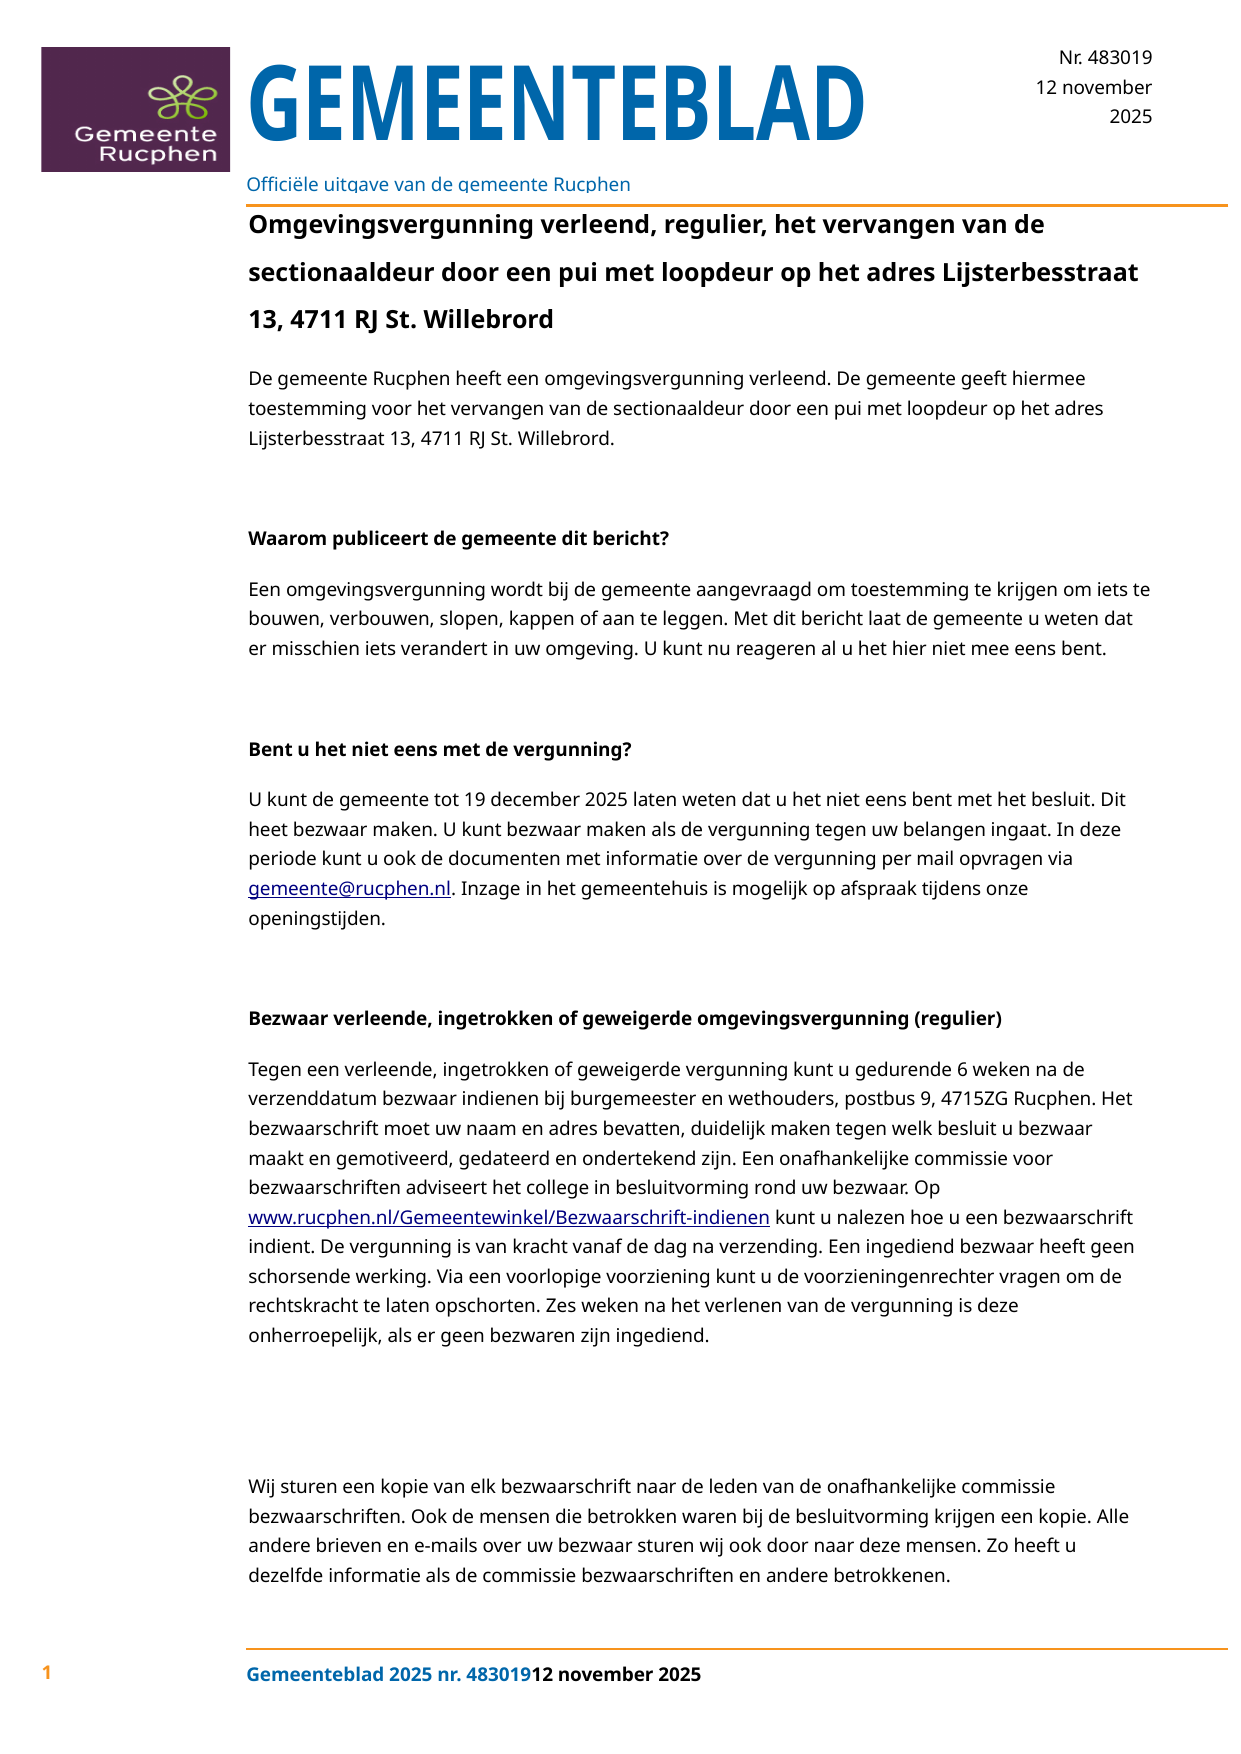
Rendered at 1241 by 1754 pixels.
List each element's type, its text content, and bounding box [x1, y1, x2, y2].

picture [41, 47, 231, 172]
text U kunt de gemeente tot 19 december 2025 laten weten dat u het niet eens bent met het besluit. Dit heet bezwaar maken. U kunt bezwaar maken als de vergunning tegen uw belangen ingaat. In deze periode kunt u ook de documenten met informatie over de vergunning per mail opvragen via gemeente@rucphen.nl. Inzage in het gemeentehuis is mogelijk op afspraak tijdens onze openingstijden. [248, 786, 1152, 930]
text Omgevingsvergunning verleend, regulier, het vervangen van de sectionaaldeur door een pui met loopdeur op het adres Lijsterbesstraat 13, 4711 RJ St. Willebrord [248, 207, 1152, 336]
text Wij sturen een kopie van elk bezwaarschrift naar de leden van de onafhankelijke commissie bezwaarschriften. Ook de mensen die betrokken waren bij de besluitvorming krijgen een kopie. Alle andere brieven en e-mails over uw bezwaar sturen wij ook door naar deze mensen. Zo heeft u dezelfde informatie als de commissie bezwaarschriften en andere betrokkenen. [248, 1473, 1152, 1588]
text De gemeente Rucphen heeft een omgevingsvergunning verleend. De gemeente geeft hiermee toestemming voor het vervangen van de sectionaaldeur door een pui met loopdeur op het adres Lijsterbesstraat 13, 4711 RJ St. Willebrord. [248, 366, 1152, 450]
text Tegen een verleende, ingetrokken of geweigerde vergunning kunt u gedurende 6 weken na de verzenddatum bezwaar indienen bij burgemeester en wethouders, postbus 9, 4715ZG Rucphen. Het bezwaarschrift moet uw naam en adres bevatten, duidelijk maken tegen welk besluit u bezwaar maakt en gemotiveerd, gedateerd en ondertekend zijn. Een onafhankelijke commissie voor bezwaarschriften adviseert het college in besluitvorming rond uw bezwaar. Op www.rucphen.nl/Gemeentewinkel/Bezwaarschrift-indienen kunt u nalezen hoe u een bezwaarschrift indient. De vergunning is van kracht vanaf de dag na verzending. Een ingediend bezwaar heeft geen schorsende werking. Via een voorlopige voorziening kunt u de voorzieningenrechter vragen om de rechtskracht te laten opschorten. Zes weken na het verlenen van de vergunning is deze onherroepelijk, als er geen bezwaren zijn ingediend. [248, 1056, 1152, 1348]
text Bezwaar verleende, ingetrokken of geweigerde omgevingsvergunning (regulier) [248, 1006, 1152, 1031]
text Bent u het niet eens met de vergunning? [248, 736, 1152, 762]
text Waarom publiceert de gemeente dit bericht? [248, 526, 1152, 551]
text Een omgevingsvergunning wordt bij de gemeente aangevraagd om toestemming te krijgen om iets te bouwen, verbouwen, slopen, kappen of aan te leggen. Met dit bericht laat de gemeente u weten dat er misschien iets verandert in uw omgeving. U kunt nu reageren al u het hier niet mee eens bent. [248, 576, 1152, 661]
